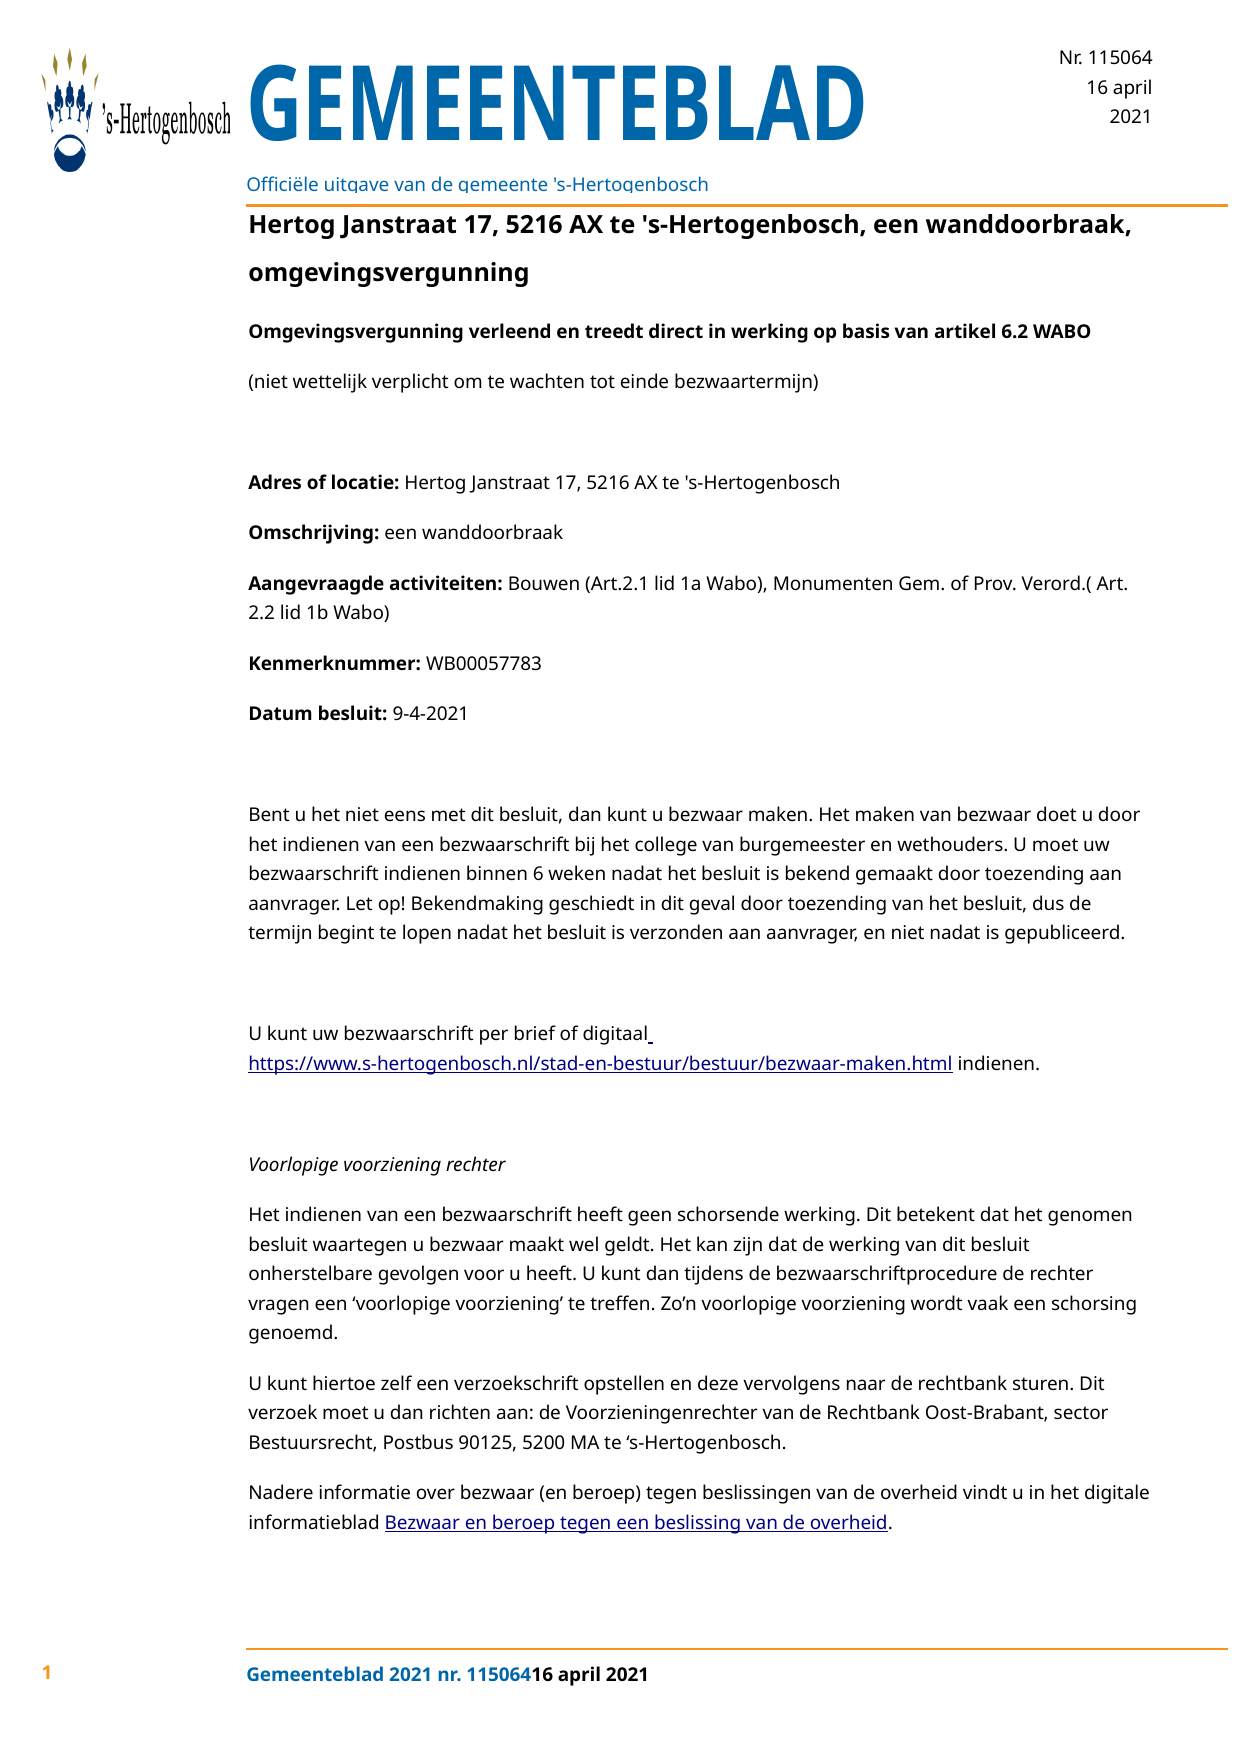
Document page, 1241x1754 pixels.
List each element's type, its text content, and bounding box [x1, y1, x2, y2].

text Datum besluit: 9-4-2021 [248, 700, 1152, 726]
text Aangevraagde activiteiten: Bouwen (Art.2.1 lid 1a Wabo), Monumenten Gem. of Prov. Verord.( Art. 2.2 lid 1b Wabo) [248, 570, 1152, 625]
text Het indienen van een bezwaarschrift heeft geen schorsende werking. Dit betekent dat het genomen besluit waartegen u bezwaar maakt wel geldt. Het kan zijn dat de werking van dit besluit onherstelbare gevolgen voor u heeft. U kunt dan tijdens de bezwaarschriftprocedure de rechter vragen een ‘voorlopige voorziening’ te treffen. Zo’n voorlopige voorziening wordt vaak een schorsing genoemd. [248, 1201, 1152, 1345]
text (niet wettelijk verplicht om te wachten tot einde bezwaartermijn) [248, 368, 1152, 394]
text Kenmerknummer: WB00057783 [248, 650, 1152, 676]
text Adres of locatie: Hertog Janstraat 17, 5216 AX te 's-Hertogenbosch [248, 469, 1152, 495]
text Bent u het niet eens met dit besluit, dan kunt u bezwaar maken. Het maken van bezwaar doet u door het indienen van een bezwaarschrift bij het college van burgemeester en wethouders. U moet uw bezwaarschrift indienen binnen 6 weken nadat het besluit is bekend gemaakt door toezending aan aanvrager. Let op! Bekendmaking geschiedt in dit geval door toezending van het besluit, dus de termijn begint te lopen nadat het besluit is verzonden aan aanvrager, en niet nadat is gepubliceerd. [248, 801, 1152, 945]
text U kunt uw bezwaarschrift per brief of digitaal https://www.s-hertogenbosch.nl/stad-en-bestuur/bestuur/bezwaar-maken.html indienen. [248, 1020, 1152, 1076]
text Voorlopige voorziening rechter [248, 1151, 1152, 1177]
picture [41, 47, 231, 172]
text Hertog Janstraat 17, 5216 AX te 's-Hertogenbosch, een wanddoorbraak, omgevingsvergunning [248, 207, 1152, 288]
text Omgevingsvergunning verleend en treedt direct in werking op basis van artikel 6.2 WABO [248, 318, 1152, 344]
text Omschrijving: een wanddoorbraak [248, 519, 1152, 545]
text U kunt hiertoe zelf een verzoekschrift opstellen en deze vervolgens naar de rechtbank sturen. Dit verzoek moet u dan richten aan: de Voorzieningenrechter van de Rechtbank Oost-Brabant, sector Bestuursrecht, Postbus 90125, 5200 MA te ‘s-Hertogenbosch. [248, 1370, 1152, 1455]
text Nadere informatie over bezwaar (en beroep) tegen beslissingen van de overheid vindt u in het digitale informatieblad Bezwaar en beroep tegen een beslissing van de overheid. [248, 1479, 1152, 1535]
